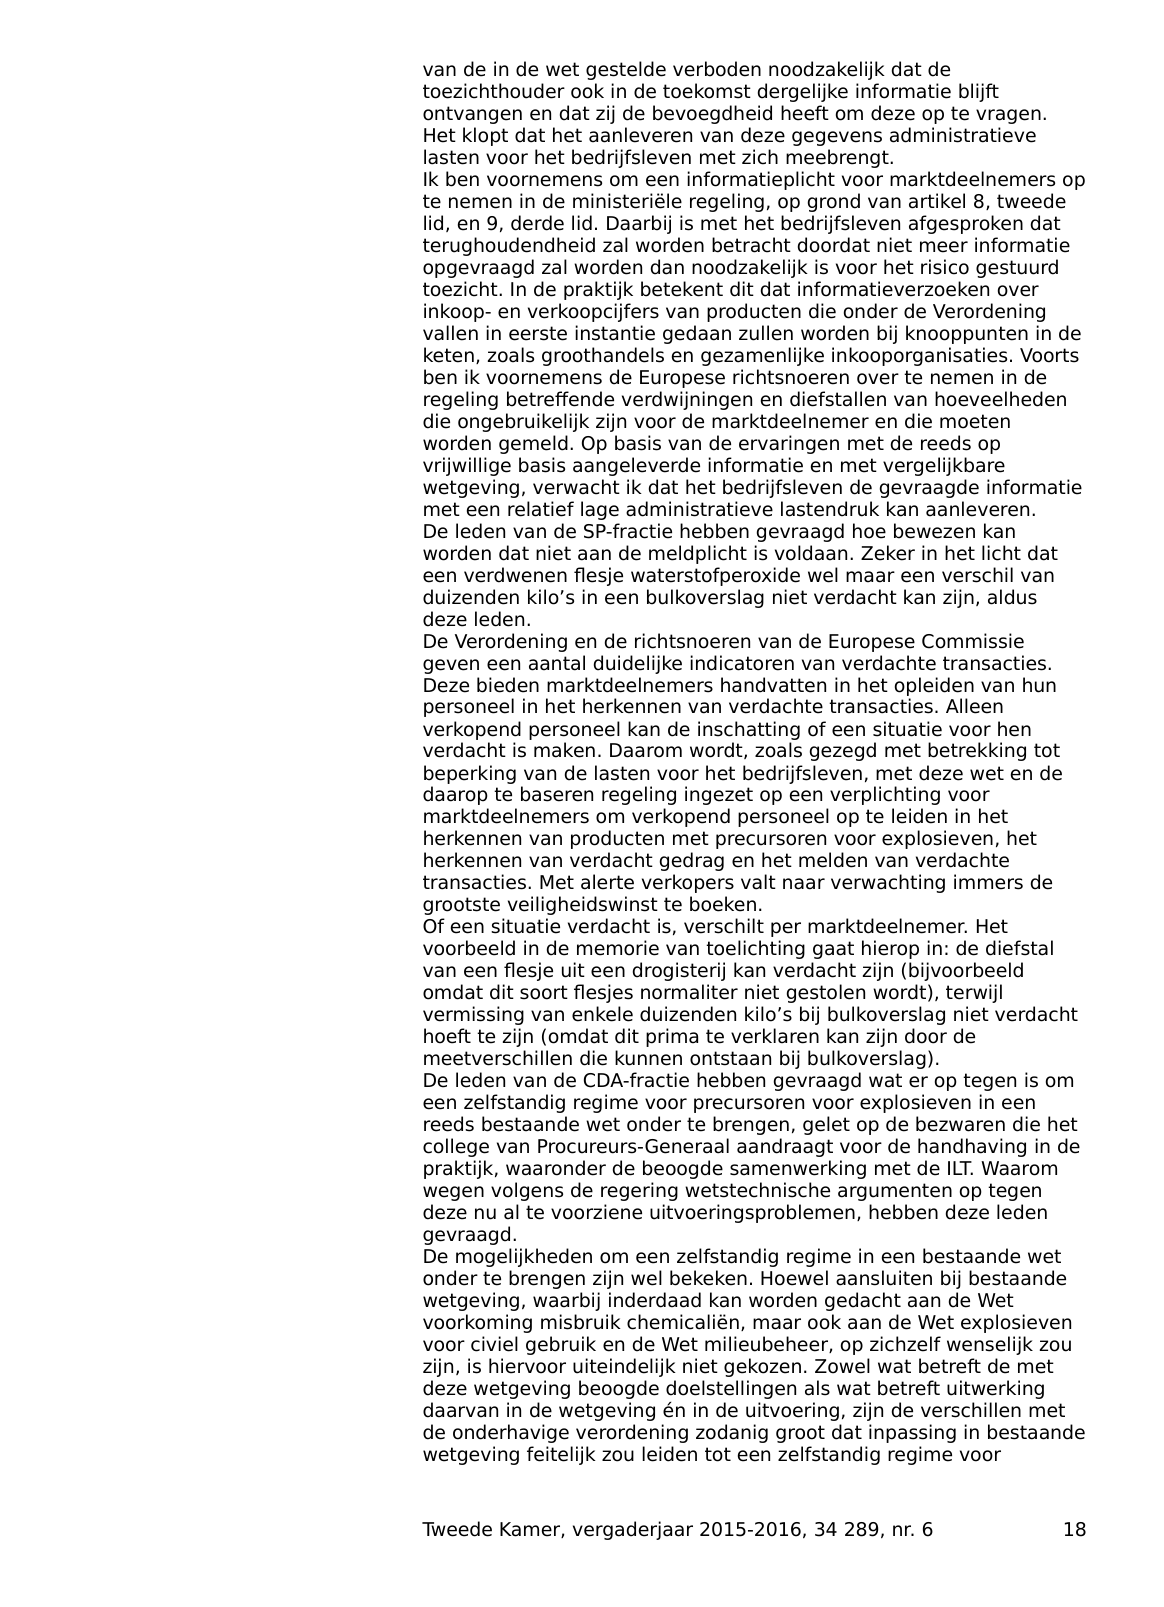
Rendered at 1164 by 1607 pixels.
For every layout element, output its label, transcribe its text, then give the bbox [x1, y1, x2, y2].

text De mogelijkheden om een zelfstandig regime in een bestaande wet onder te brengen zijn wel bekeken. Hoewel aansluiten bij bestaande wetgeving, waarbij inderdaad kan worden gedacht aan de Wet voorkoming misbruik chemicaliën, maar ook aan de Wet explosieven voor civiel gebruik en de Wet milieubeheer, op zichzelf wenselijk zou zijn, is hiervoor uiteindelijk niet gekozen. Zowel wat betreft de met deze wetgeving beoogde doelstellingen als wat betreft uitwerking daarvan in de wetgeving én in de uitvoering, zijn de verschillen met de onderhavige verordening zodanig groot dat inpassing in bestaande wetgeving feitelijk zou leiden tot een zelfstandig regime voor [422, 1246, 1087, 1466]
text Of een situatie verdacht is, verschilt per marktdeelnemer. Het voorbeeld in de memorie van toelichting gaat hierop in: de diefstal van een flesje uit een drogisterij kan verdacht zijn (bijvoorbeeld omdat dit soort flesjes normaliter niet gestolen wordt), terwijl vermissing van enkele duizenden kilo’s bij bulkoverslag niet verdacht hoeft te zijn (omdat dit prima te verklaren kan zijn door de meetverschillen die kunnen ontstaan bij bulkoverslag). [422, 916, 1087, 1070]
text De leden van de SP-fractie hebben gevraagd hoe bewezen kan worden dat niet aan de meldplicht is voldaan. Zeker in het licht dat een verdwenen flesje waterstofperoxide wel maar een verschil van duizenden kilo’s in een bulkoverslag niet verdacht kan zijn, aldus deze leden. [422, 521, 1087, 631]
text De Verordening en de richtsnoeren van de Europese Commissie geven een aantal duidelijke indicatoren van verdachte transacties. Deze bieden marktdeelnemers handvatten in het opleiden van hun personeel in het herkennen van verdachte transacties. Alleen verkopend personeel kan de inschatting of een situatie voor hen verdacht is maken. Daarom wordt, zoals gezegd met betrekking tot beperking van de lasten voor het bedrijfsleven, met deze wet en de daarop te baseren regeling ingezet op een verplichting voor marktdeelnemers om verkopend personeel op te leiden in het herkennen van producten met precursoren voor explosieven, het herkennen van verdacht gedrag en het melden van verdachte transacties. Met alerte verkopers valt naar verwachting immers de grootste veiligheidswinst te boeken. [422, 631, 1087, 916]
text van de in de wet gestelde verboden noodzakelijk dat de toezichthouder ook in de toekomst dergelijke informatie blijft ontvangen en dat zij de bevoegdheid heeft om deze op te vragen. Het klopt dat het aanleveren van deze gegevens administratieve lasten voor het bedrijfsleven met zich meebrengt. [422, 59, 1087, 169]
text Ik ben voornemens om een informatieplicht voor marktdeelnemers op te nemen in de ministeriële regeling, op grond van artikel 8, tweede lid, en 9, derde lid. Daarbij is met het bedrijfsleven afgesproken dat terughoudendheid zal worden betracht doordat niet meer informatie opgevraagd zal worden dan noodzakelijk is voor het risico gestuurd toezicht. In de praktijk betekent dit dat informatieverzoeken over inkoop- en verkoopcijfers van producten die onder de Verordening vallen in eerste instantie gedaan zullen worden bij knooppunten in de keten, zoals groothandels en gezamenlijke inkooporganisaties. Voorts ben ik voornemens de Europese richtsnoeren over te nemen in de regeling betreffende verdwijningen en diefstallen van hoeveelheden die ongebruikelijk zijn voor de marktdeelnemer en die moeten worden gemeld. Op basis van de ervaringen met de reeds op vrijwillige basis aangeleverde informatie en met vergelijkbare wetgeving, verwacht ik dat het bedrijfsleven de gevraagde informatie met een relatief lage administratieve lastendruk kan aanleveren. [422, 169, 1087, 521]
text De leden van de CDA-fractie hebben gevraagd wat er op tegen is om een zelfstandig regime voor precursoren voor explosieven in een reeds bestaande wet onder te brengen, gelet op de bezwaren die het college van Procureurs-Generaal aandraagt voor de handhaving in de praktijk, waaronder de beoogde samenwerking met de ILT. Waarom wegen volgens de regering wetstechnische argumenten op tegen deze nu al te voorziene uitvoeringsproblemen, hebben deze leden gevraagd. [422, 1070, 1087, 1246]
